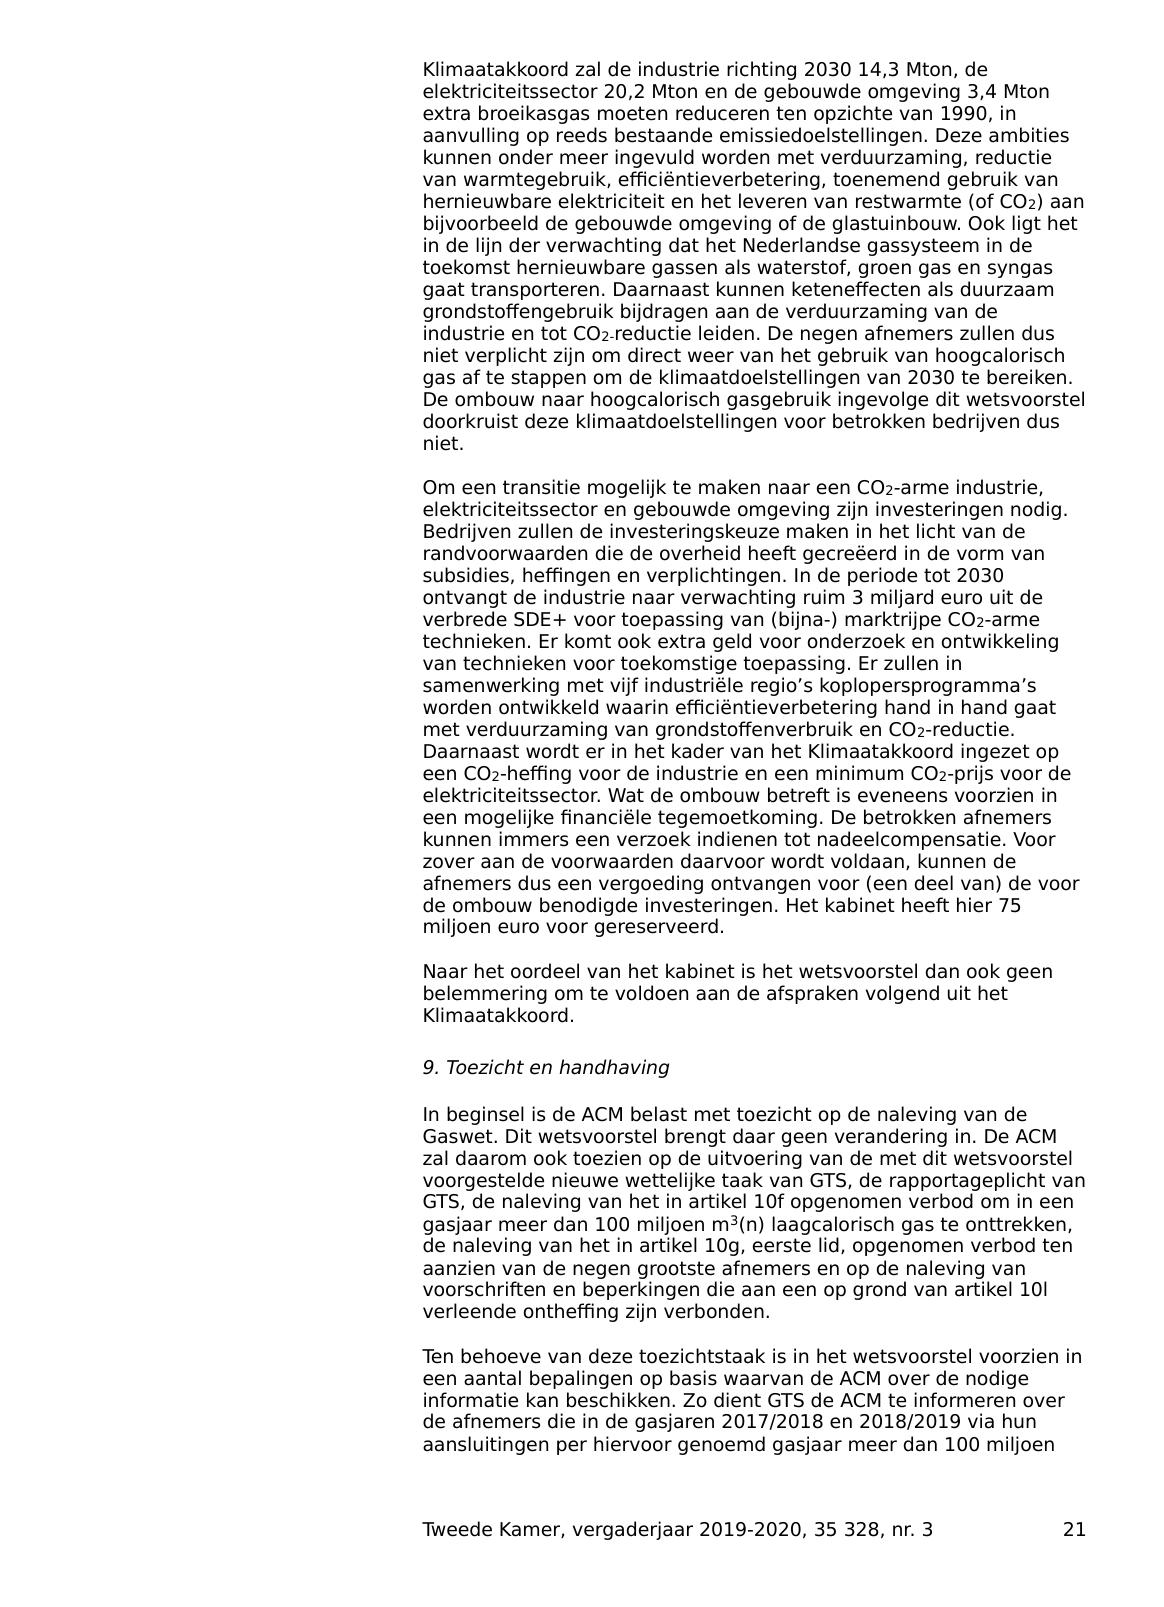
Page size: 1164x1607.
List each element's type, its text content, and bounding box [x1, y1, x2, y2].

text Om een transitie mogelijk te maken naar een CO2-arme industrie, elektriciteitssector en gebouwde omgeving zijn investeringen nodig. Bedrijven zullen de investeringskeuze maken in het licht van de randvoorwaarden die de overheid heeft gecreëerd in de vorm van subsidies, heffingen en verplichtingen. In de periode tot 2030 ontvangt de industrie naar verwachting ruim 3 miljard euro uit de verbrede SDE+ voor toepassing van (bijna-) marktrijpe CO2-arme technieken. Er komt ook extra geld voor onderzoek en ontwikkeling van technieken voor toekomstige toepassing. Er zullen in samenwerking met vijf industriële regio’s koplopersprogramma’s worden ontwikkeld waarin efficiëntieverbetering hand in hand gaat met verduurzaming van grondstoffenverbruik en CO2-reductie. Daarnaast wordt er in het kader van het Klimaatakkoord ingezet op een CO2-heffing voor de industrie en een minimum CO2-prijs voor de elektriciteitssector. Wat de ombouw betreft is eveneens voorzien in een mogelijke financiële tegemoetkoming. De betrokken afnemers kunnen immers een verzoek indienen tot nadeelcompensatie. Voor zover aan de voorwaarden daarvoor wordt voldaan, kunnen de afnemers dus een vergoeding ontvangen voor (een deel van) de voor de ombouw benodigde investeringen. Het kabinet heeft hier 75 miljoen euro voor gereserveerd. [422, 477, 1087, 938]
text Klimaatakkoord zal de industrie richting 2030 14,3 Mton, de elektriciteitssector 20,2 Mton en de gebouwde omgeving 3,4 Mton extra broeikasgas moeten reduceren ten opzichte van 1990, in aanvulling op reeds bestaande emissiedoelstellingen. Deze ambities kunnen onder meer ingevuld worden met verduurzaming, reductie van warmtegebruik, efficiëntieverbetering, toenemend gebruik van hernieuwbare elektriciteit en het leveren van restwarmte (of CO2) aan bijvoorbeeld de gebouwde omgeving of de glastuinbouw. Ook ligt het in de lijn der verwachting dat het Nederlandse gassysteem in de toekomst hernieuwbare gassen als waterstof, groen gas en syngas gaat transporteren. Daarnaast kunnen keteneffecten als duurzaam grondstoffengebruik bijdragen aan de verduurzaming van de industrie en tot CO2-reductie leiden. De negen afnemers zullen dus niet verplicht zijn om direct weer van het gebruik van hoogcalorisch gas af te stappen om de klimaatdoelstellingen van 2030 te bereiken. De ombouw naar hoogcalorisch gasgebruik ingevolge dit wetsvoorstel doorkruist deze klimaatdoelstellingen voor betrokken bedrijven dus niet. [422, 59, 1087, 455]
subtitle 9. Toezicht en handhaving [422, 1057, 1087, 1078]
text Ten behoeve van deze toezichtstaak is in het wetsvoorstel voorzien in een aantal bepalingen op basis waarvan de ACM over de nodige informatie kan beschikken. Zo dient GTS de ACM te informeren over de afnemers die in de gasjaren 2017/2018 en 2018/2019 via hun aansluitingen per hiervoor genoemd gasjaar meer dan 100 miljoen [422, 1346, 1087, 1455]
text Naar het oordeel van het kabinet is het wetsvoorstel dan ook geen belemmering om te voldoen aan de afspraken volgend uit het Klimaatakkoord. [422, 961, 1087, 1027]
text In beginsel is de ACM belast met toezicht op de naleving van de Gaswet. Dit wetsvoorstel brengt daar geen verandering in. De ACM zal daarom ook toezien op de uitvoering van de met dit wetsvoorstel voorgestelde nieuwe wettelijke taak van GTS, de rapportageplicht van GTS, de naleving van het in artikel 10f opgenomen verbod om in een gasjaar meer dan 100 miljoen m3(n) laagcalorisch gas te onttrekken, de naleving van het in artikel 10g, eerste lid, opgenomen verbod ten aanzien van de negen grootste afnemers en op de naleving van voorschriften en beperkingen die aan een op grond van artikel 10l verleende ontheffing zijn verbonden. [422, 1103, 1087, 1323]
